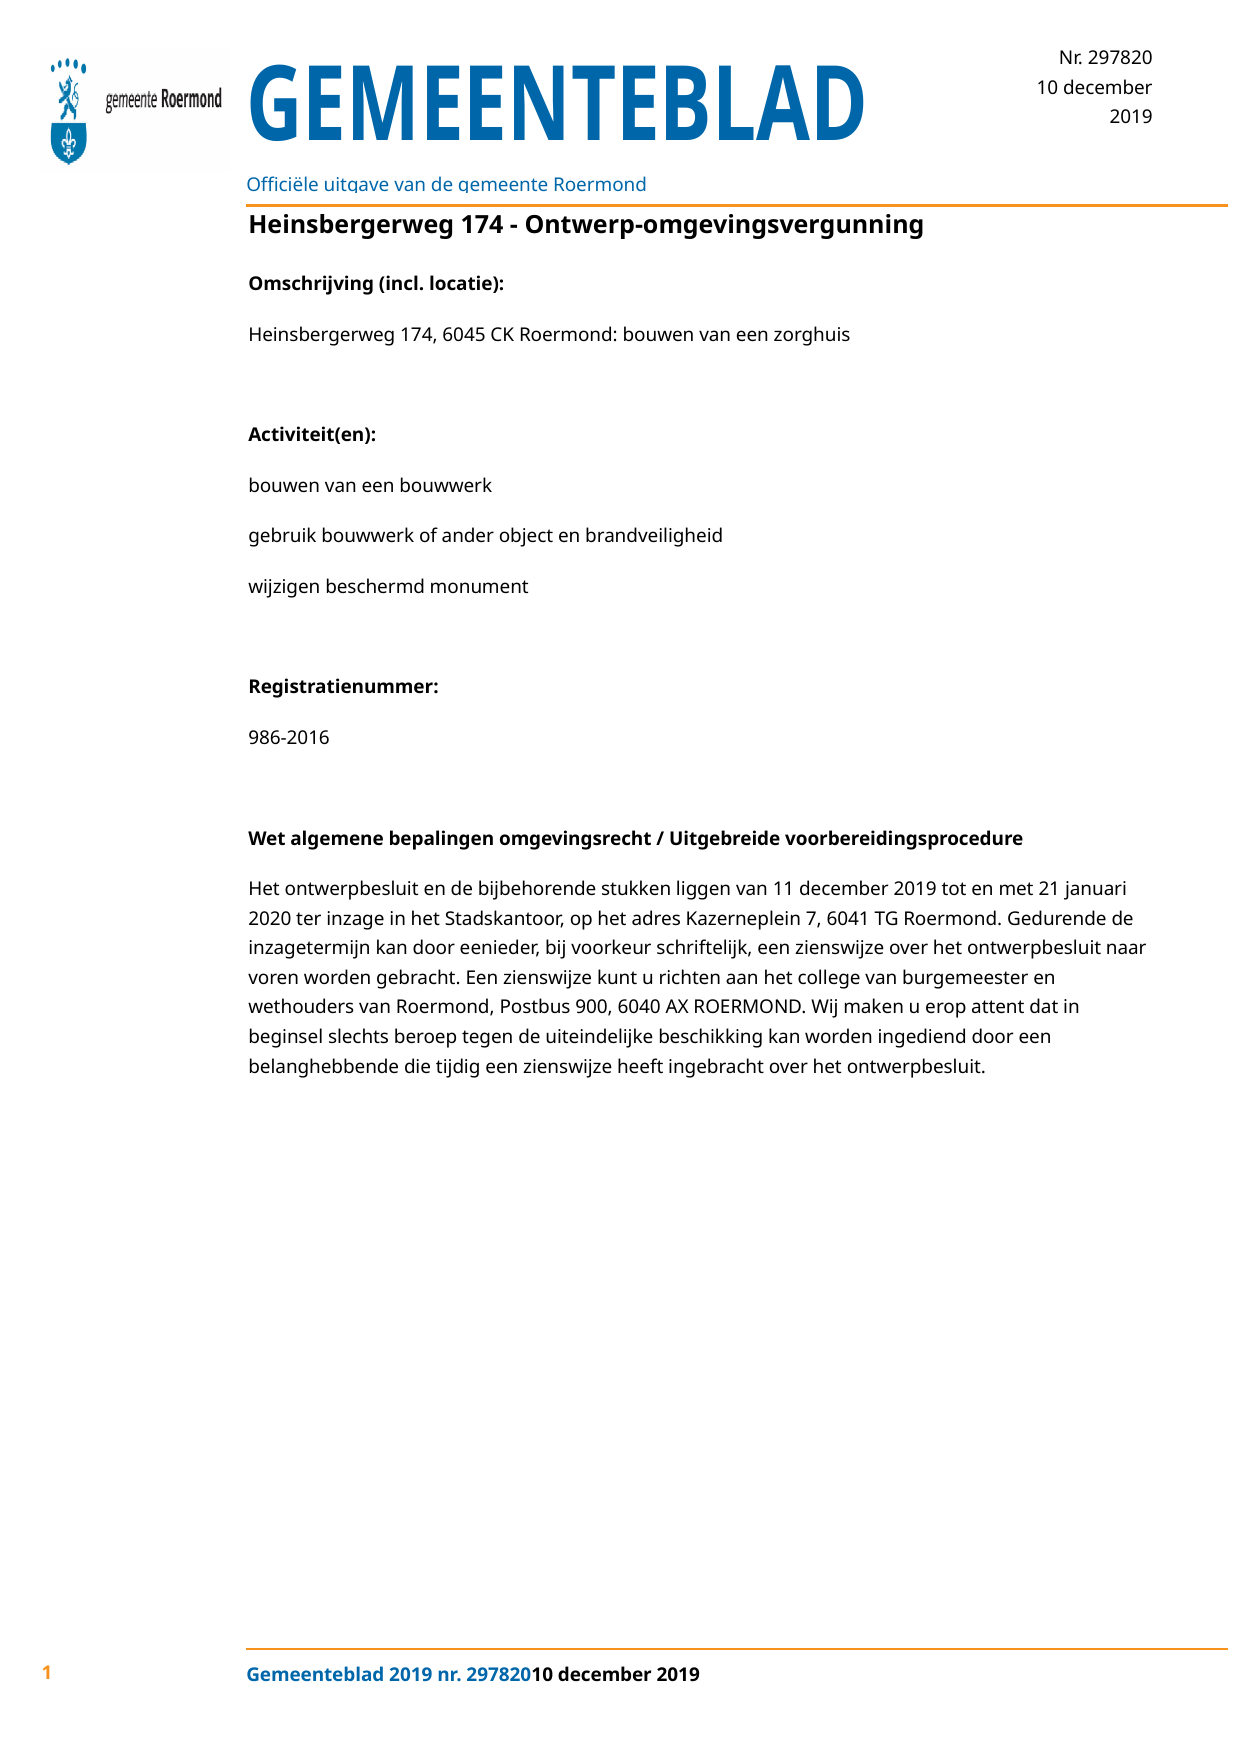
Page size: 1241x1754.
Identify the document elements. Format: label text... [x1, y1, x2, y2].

text Het ontwerpbesluit en de bijbehorende stukken liggen van 11 december 2019 tot en met 21 januari 2020 ter inzage in het Stadskantoor, op het adres Kazerneplein 7, 6041 TG Roermond. Gedurende de inzagetermijn kan door eenieder, bij voorkeur schriftelijk, een zienswijze over het ontwerpbesluit naar voren worden gebracht. Een zienswijze kunt u richten aan het college van burgemeester en wethouders van Roermond, Postbus 900, 6040 AX ROERMOND. Wij maken u erop attent dat in beginsel slechts beroep tegen de uiteindelijke beschikking kan worden ingediend door een belanghebbende die tijdig een zienswijze heeft ingebracht over het ontwerpbesluit. [248, 875, 1152, 1078]
text Registratienummer: [248, 674, 1152, 699]
text gebruik bouwwerk of ander object en brandveiligheid [248, 522, 1152, 548]
text 986-2016 [248, 724, 1152, 750]
text Heinsbergerweg 174, 6045 CK Roermond: bouwen van een zorghuis [248, 321, 1152, 346]
text Omschrijving (incl. locatie): [248, 270, 1152, 296]
text wijzigen beschermd monument [248, 573, 1152, 598]
text Activiteit(en): [248, 422, 1152, 447]
text Heinsbergerweg 174 - Ontwerp-omgevingsvergunning [248, 207, 1152, 241]
text bouwen van een bouwwerk [248, 472, 1152, 498]
text Wet algemene bepalingen omgevingsrecht / Uitgebreide voorbereidingsprocedure [248, 825, 1152, 851]
picture [41, 47, 231, 172]
